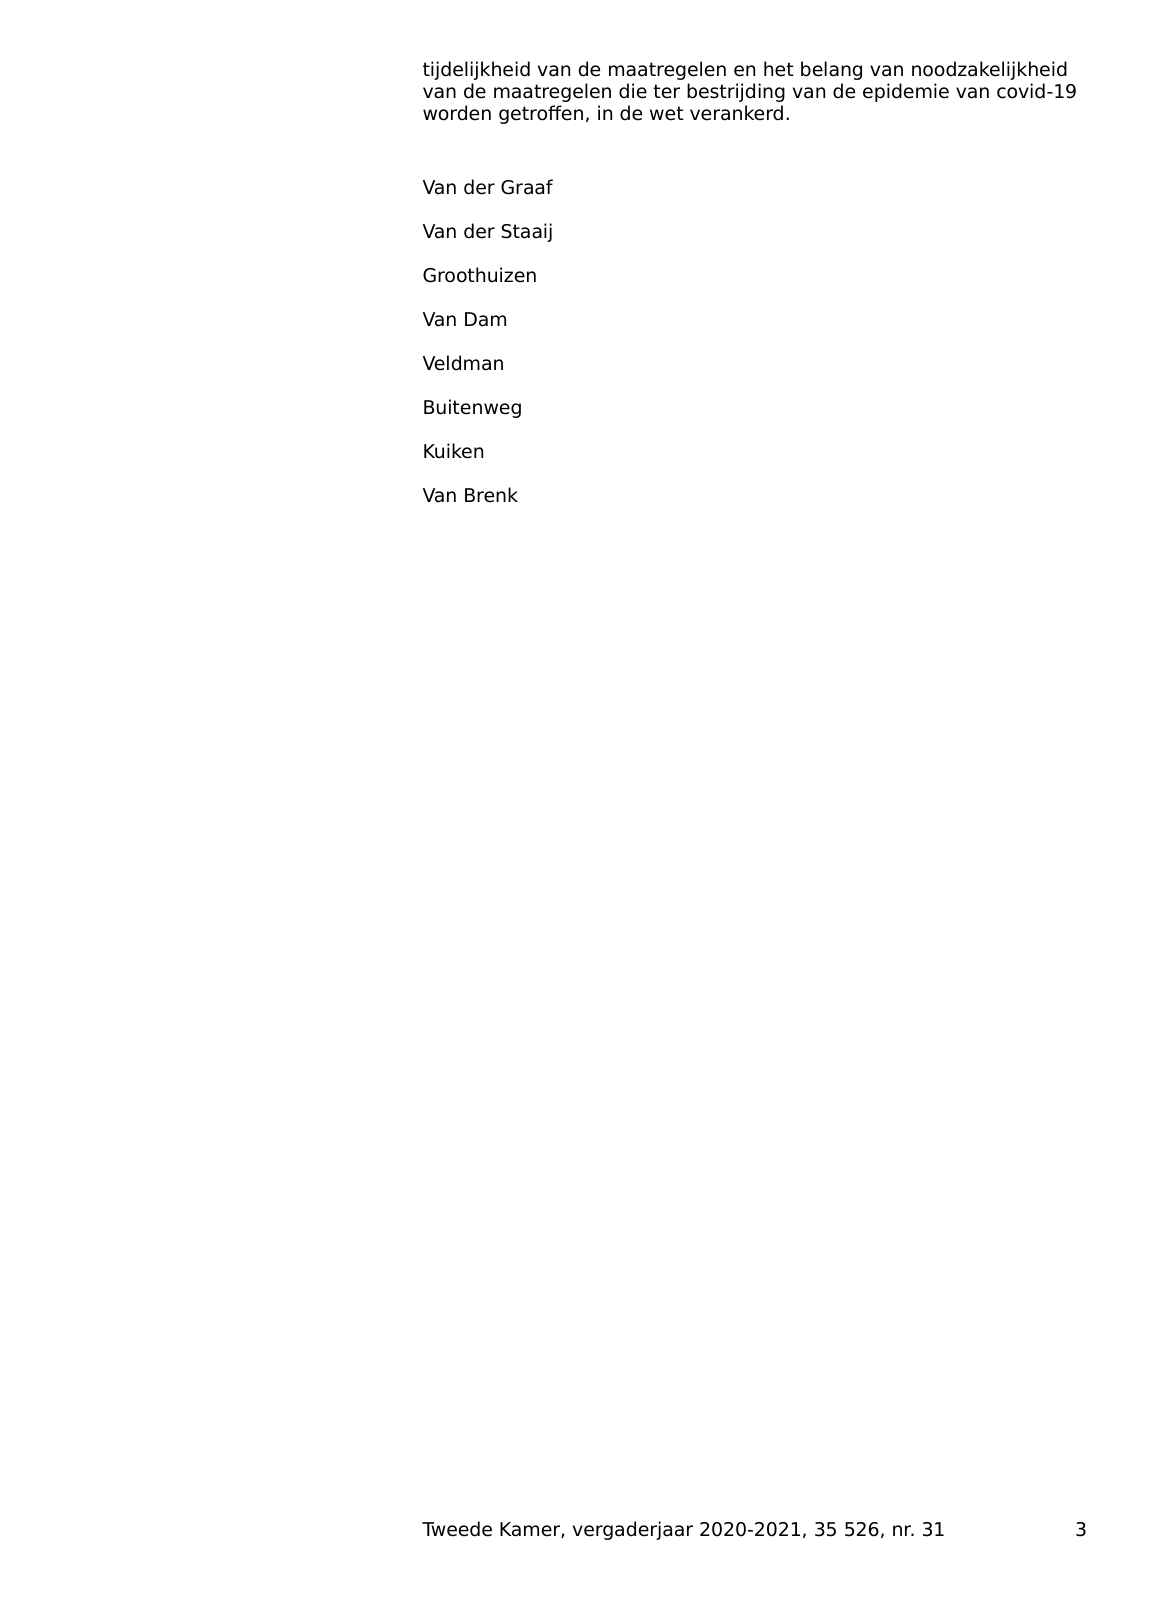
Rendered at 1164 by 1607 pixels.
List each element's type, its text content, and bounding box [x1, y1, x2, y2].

text tijdelijkheid van de maatregelen en het belang van noodzakelijkheid van de maatregelen die ter bestrijding van de epidemie van covid-19 worden getroffen, in de wet verankerd. [422, 59, 1087, 125]
text Van der Graaf Van der Staaij Groothuizen Van Dam Veldman Buitenweg Kuiken Van Brenk [422, 155, 1087, 507]
